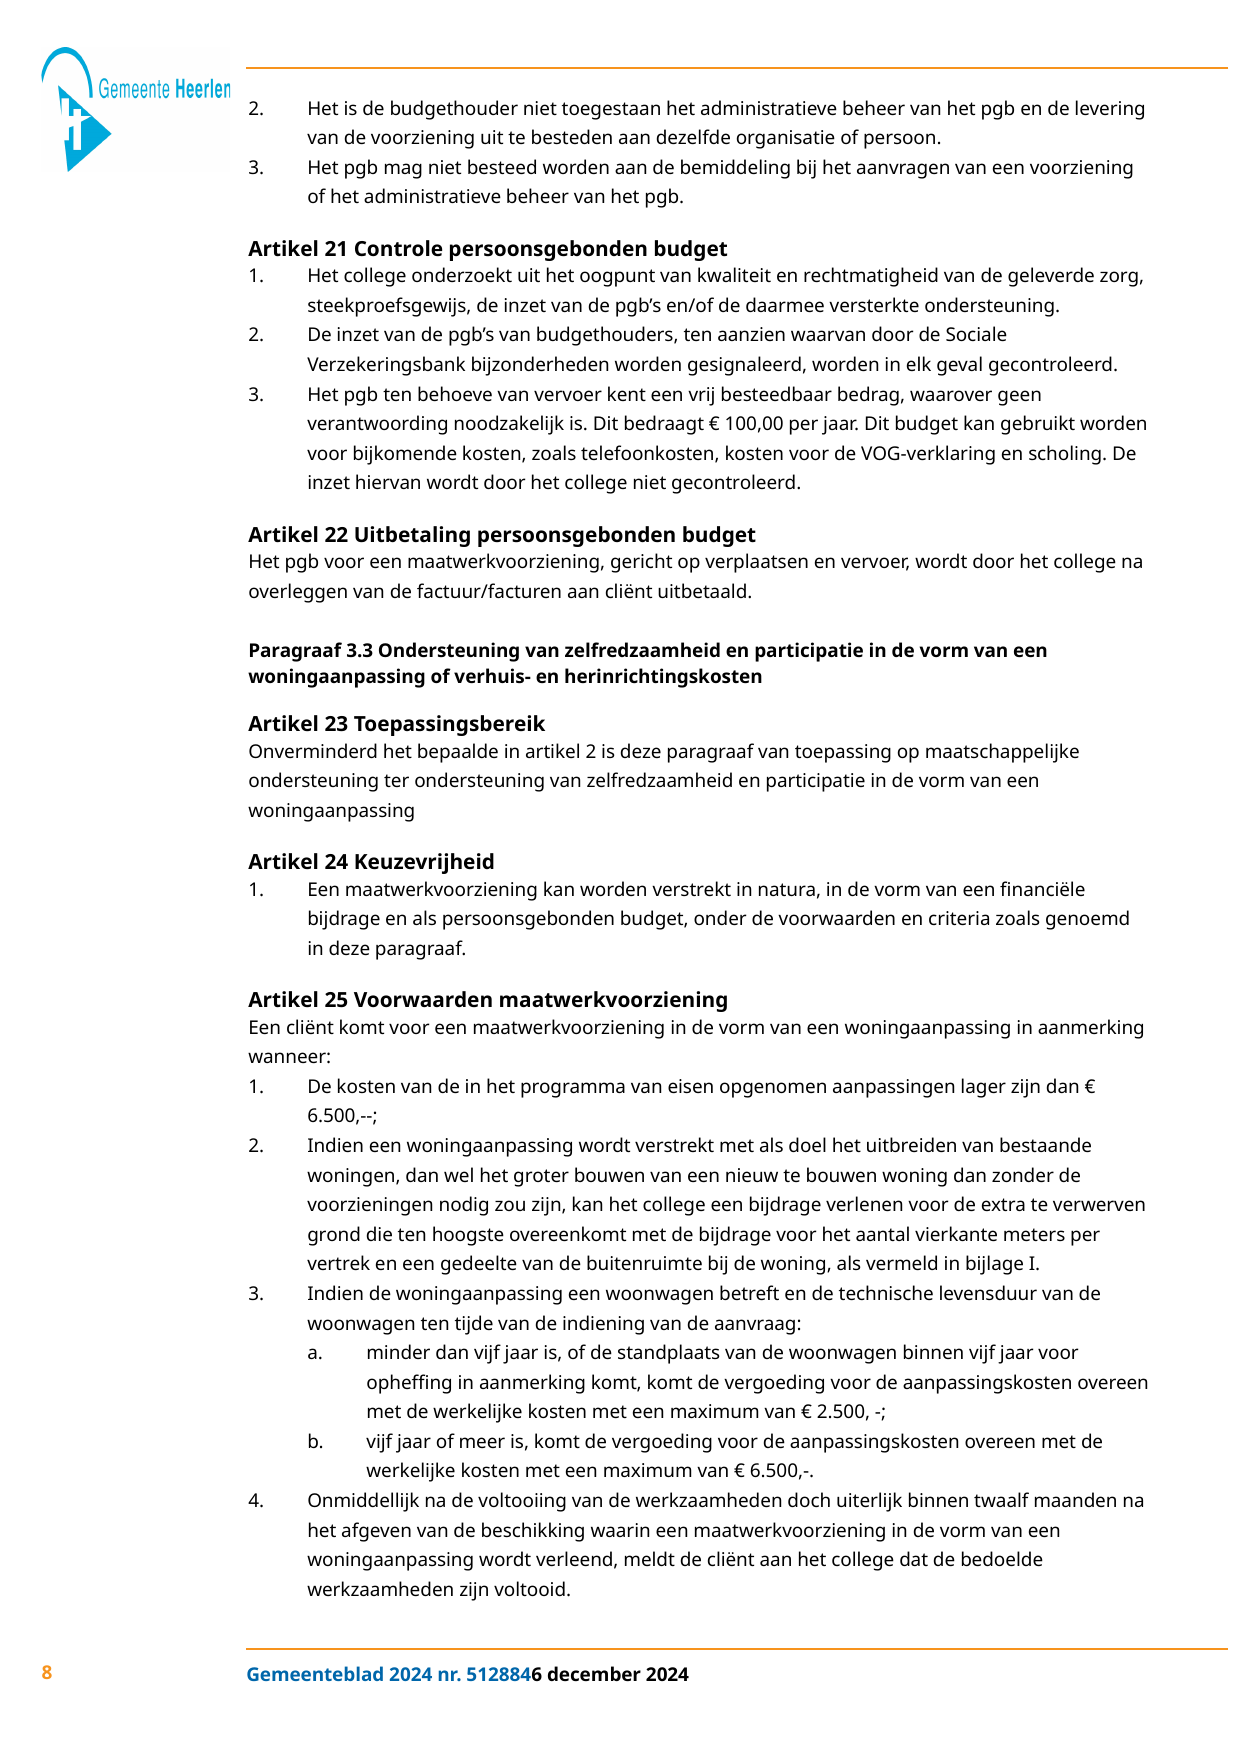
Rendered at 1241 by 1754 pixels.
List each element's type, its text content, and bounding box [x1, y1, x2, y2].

list De inzet van de pgb’s van budgethouders, ten aanzien waarvan door de Sociale Verzekeringsbank bijzonderheden worden gesignaleerd, worden in elk geval gecontroleerd. [248, 322, 1152, 377]
text Artikel 23 Toepassingsbereik [248, 709, 1152, 738]
list Het is de budgethouder niet toegestaan het administratieve beheer van het pgb en de levering van de voorziening uit te besteden aan dezelfde organisatie of persoon. [248, 95, 1152, 150]
text Artikel 25 Voorwaarden maatwerkvoorziening [248, 985, 1152, 1014]
list Het pgb mag niet besteed worden aan de bemiddeling bij het aanvragen van een voorziening of het administratieve beheer van het pgb. [248, 154, 1152, 209]
list De kosten van de in het programma van eisen opgenomen aanpassingen lager zijn dan € 6.500,--; [248, 1073, 1152, 1128]
list Een maatwerkvoorziening kan worden verstrekt in natura, in de vorm van een financiële bijdrage en als persoonsgebonden budget, onder de voorwaarden en criteria zoals genoemd in deze paragraaf. [248, 876, 1152, 961]
list minder dan vijf jaar is, of de standplaats van de woonwagen binnen vijf jaar voor opheffing in aanmerking komt, komt de vergoeding voor de aanpassingskosten overeen met de werkelijke kosten met een maximum van € 2.500, -; [307, 1339, 1152, 1424]
text Het pgb voor een maatwerkvoorziening, gericht op verplaatsen en vervoer, wordt door het college na overleggen van de factuur/facturen aan cliënt uitbetaald. [248, 548, 1152, 604]
text Artikel 24 Keuzevrijheid [248, 847, 1152, 876]
picture [41, 47, 231, 172]
text Artikel 21 Controle persoonsgebonden budget [248, 234, 1152, 262]
list Indien de woningaanpassing een woonwagen betreft en de technische levensduur van de woonwagen ten tijde van de indiening van de aanvraag: [248, 1280, 1152, 1335]
list vijf jaar of meer is, komt de vergoeding voor de aanpassingskosten overeen met de werkelijke kosten met een maximum van € 6.500,-. [307, 1428, 1152, 1483]
text Paragraaf 3.3 Ondersteuning van zelfredzaamheid en participatie in de vorm van een woningaanpassing of verhuis- en herinrichtingskosten [248, 637, 1152, 688]
picture [41, 47, 59, 70]
list Indien een woningaanpassing wordt verstrekt met als doel het uitbreiden van bestaande woningen, dan wel het groter bouwen van een nieuw te bouwen woning dan zonder de voorzieningen nodig zou zijn, kan het college een bijdrage verlenen voor de extra te verwerven grond die ten hoogste overeenkomt met de bijdrage voor het aantal vierkante meters per vertrek en een gedeelte van de buitenruimte bij de woning, als vermeld in bijlage I. [248, 1132, 1152, 1276]
list Het pgb ten behoeve van vervoer kent een vrij besteedbaar bedrag, waarover geen verantwoording noodzakelijk is. Dit bedraagt € 100,00 per jaar. Dit budget kan gebruikt worden voor bijkomende kosten, zoals telefoonkosten, kosten voor de VOG-verklaring en scholing. De inzet hiervan wordt door het college niet gecontroleerd. [248, 381, 1152, 495]
text Onverminderd het bepaalde in artikel 2 is deze paragraaf van toepassing op maatschappelijke ondersteuning ter ondersteuning van zelfredzaamheid en participatie in de vorm van een woningaanpassing [248, 738, 1152, 823]
text Een cliënt komt voor een maatwerkvoorziening in de vorm van een woningaanpassing in aanmerking wanneer: [248, 1014, 1152, 1069]
text Artikel 22 Uitbetaling persoonsgebonden budget [248, 520, 1152, 548]
list Het college onderzoekt uit het oogpunt van kwaliteit en rechtmatigheid van de geleverde zorg, steekproefsgewijs, de inzet van de pgb’s en/of de daarmee versterkte ondersteuning. [248, 262, 1152, 318]
list Onmiddellijk na de voltooiing van de werkzaamheden doch uiterlijk binnen twaalf maanden na het afgeven van de beschikking waarin een maatwerkvoorziening in de vorm van een woningaanpassing wordt verleend, meldt de cliënt aan het college dat de bedoelde werkzaamheden zijn voltooid. [248, 1487, 1152, 1602]
